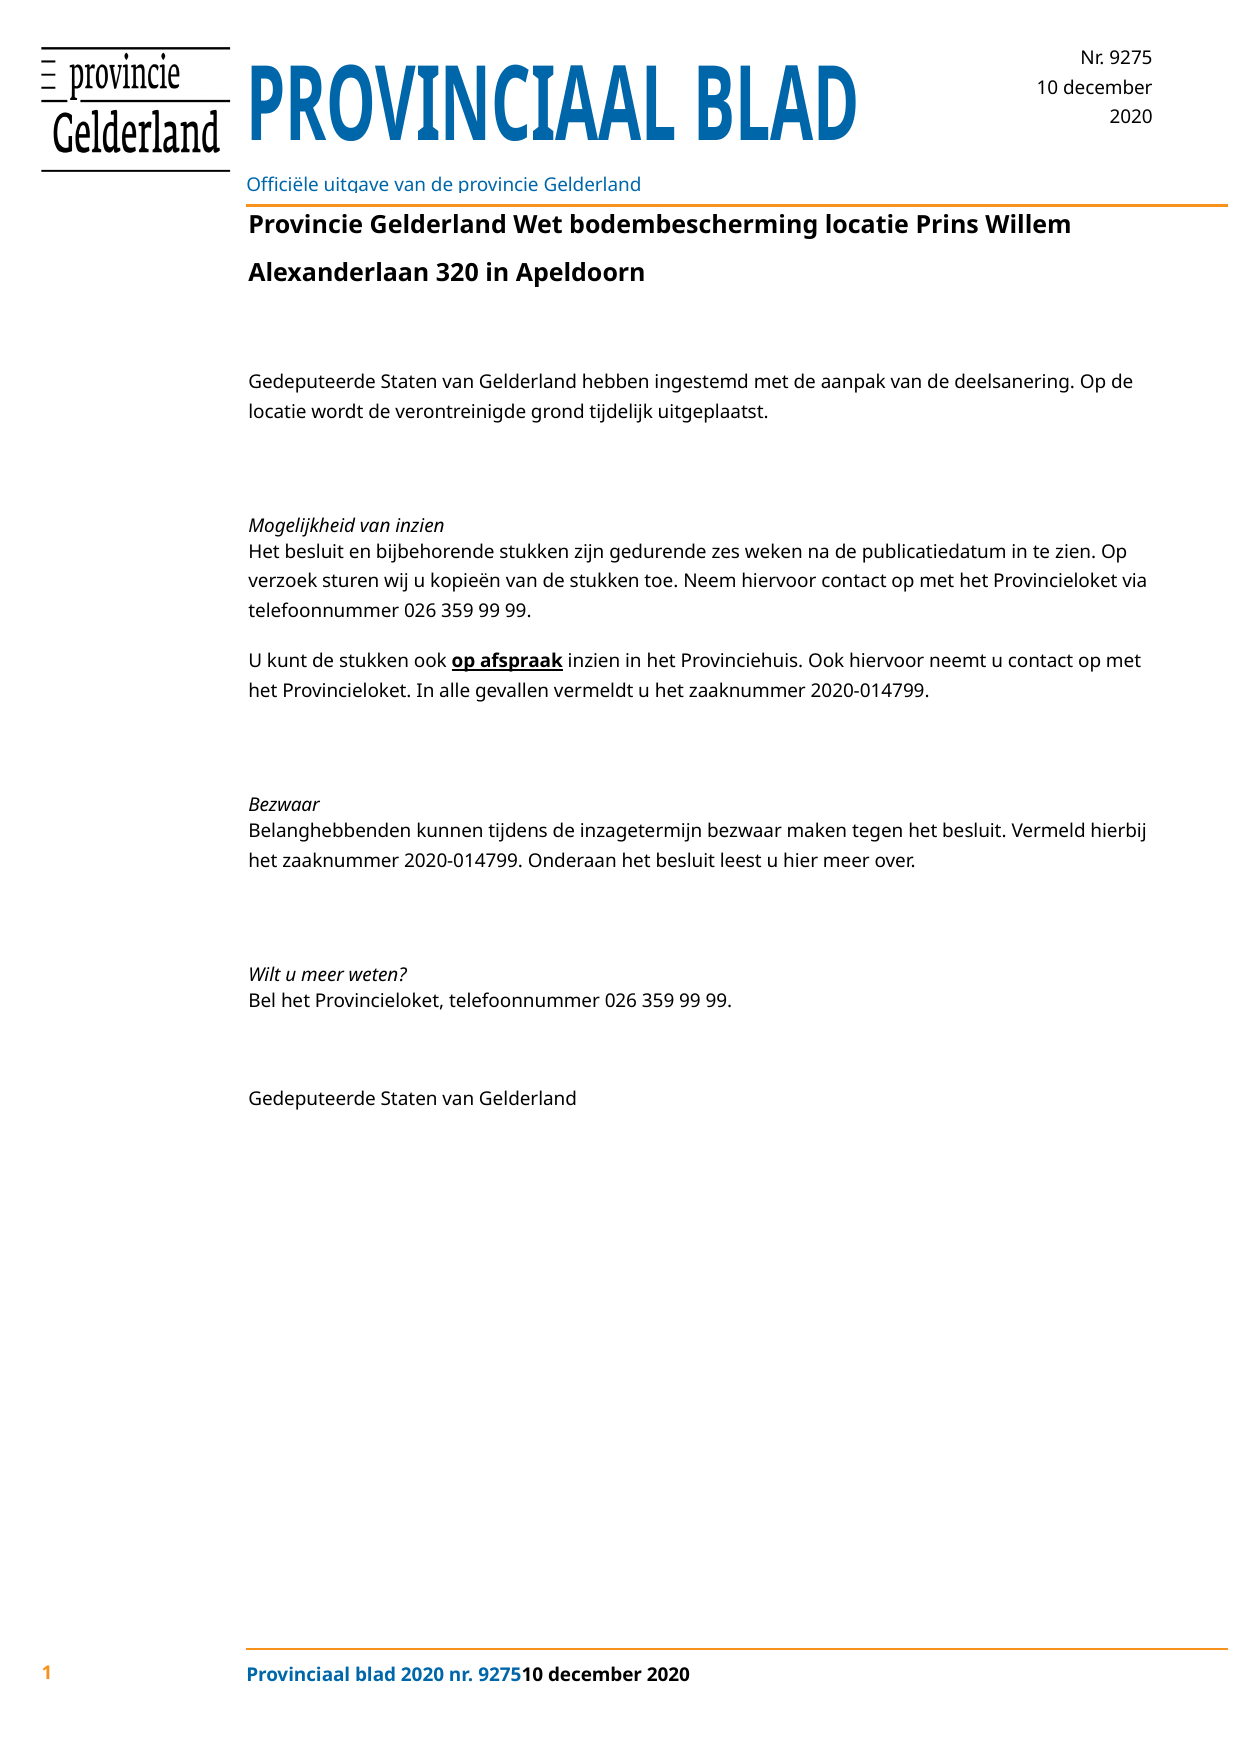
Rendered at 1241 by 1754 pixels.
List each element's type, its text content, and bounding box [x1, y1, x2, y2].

text Het besluit en bijbehorende stukken zijn gedurende zes weken na de publicatiedatum in te zien. Op verzoek sturen wij u kopieën van de stukken toe. Neem hiervoor contact op met het Provincieloket via telefoonnummer 026 359 99 99. [248, 538, 1152, 623]
text Wilt u meer weten? [248, 961, 1152, 987]
text Bel het Provincieloket, telefoonnummer 026 359 99 99. [248, 987, 1152, 1013]
picture [41, 47, 231, 172]
text Gedeputeerde Staten van Gelderland [248, 1085, 1152, 1111]
text Provincie Gelderland Wet bodembescherming locatie Prins Willem Alexanderlaan 320 in Apeldoorn [248, 207, 1152, 288]
text Mogelijkheid van inzien [248, 512, 1152, 538]
text Belanghebbenden kunnen tijdens de inzagetermijn bezwaar maken tegen het besluit. Vermeld hierbij het zaaknummer 2020-014799. Onderaan het besluit leest u hier meer over. [248, 817, 1152, 873]
text Gedeputeerde Staten van Gelderland hebben ingestemd met de aanpak van de deelsanering. Op de locatie wordt de verontreinigde grond tijdelijk uitgeplaatst. [248, 368, 1152, 424]
text Bezwaar [248, 792, 1152, 817]
text U kunt de stukken ook op afspraak inzien in het Provinciehuis. Ook hiervoor neemt u contact op met het Provincieloket. In alle gevallen vermeldt u het zaaknummer 2020-014799. [248, 648, 1152, 703]
